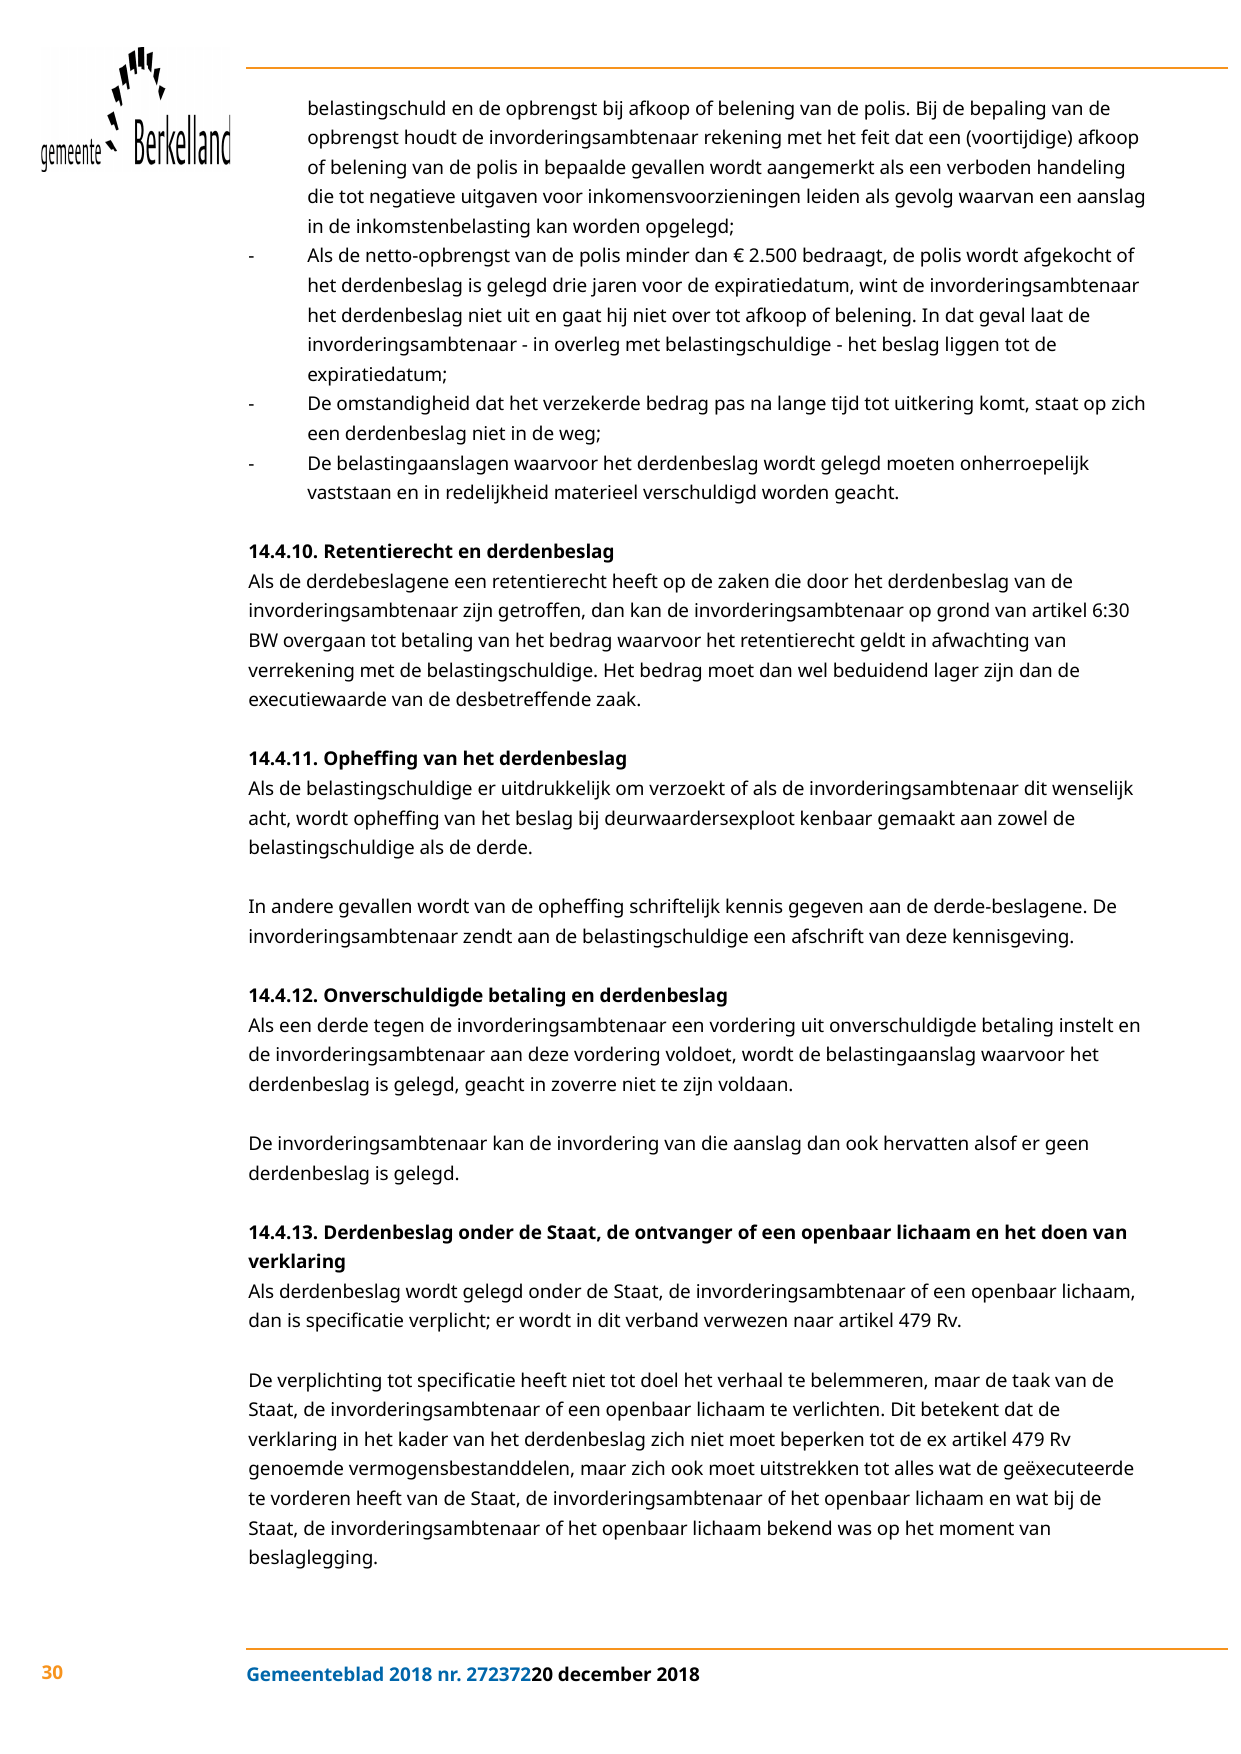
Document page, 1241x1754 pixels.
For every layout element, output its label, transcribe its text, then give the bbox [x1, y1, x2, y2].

text Als derdenbeslag wordt gelegd onder de Staat, de invorderingsambtenaar of een openbaar lichaam, dan is specificatie verplicht; er wordt in dit verband verwezen naar artikel 479 Rv. [248, 1278, 1152, 1333]
text Als de derdebeslagene een retentierecht heeft op de zaken die door het derdenbeslag van de invorderingsambtenaar zijn getroffen, dan kan de invorderingsambtenaar op grond van artikel 6:30 BW overgaan tot betaling van het bedrag waarvoor het retentierecht geldt in afwachting van verrekening met de belastingschuldige. Het bedrag moet dan wel beduidend lager zijn dan de executiewaarde van de desbetreffende zaak. [248, 568, 1152, 712]
text De invorderingsambtenaar kan de invordering van die aanslag dan ook hervatten alsof er geen derdenbeslag is gelegd. [248, 1130, 1152, 1186]
text Als de belastingschuldige er uitdrukkelijk om verzoekt of als de invorderingsambtenaar dit wenselijk acht, wordt opheffing van het beslag bij deurwaardersexploot kenbaar gemaakt aan zowel de belastingschuldige als de derde. [248, 775, 1152, 860]
text 14.4.10. Retentierecht en derdenbeslag [248, 538, 1152, 564]
list De omstandigheid dat het verzekerde bedrag pas na lange tijd tot uitkering komt, staat op zich een derdenbeslag niet in de weg; [248, 391, 1152, 446]
text Als een derde tegen de invorderingsambtenaar een vordering uit onverschuldigde betaling instelt en de invorderingsambtenaar aan deze vordering voldoet, wordt de belastingaanslag waarvoor het derdenbeslag is gelegd, geacht in zoverre niet te zijn voldaan. [248, 1012, 1152, 1097]
text In andere gevallen wordt van de opheffing schriftelijk kennis gegeven aan de derde-beslagene. De invorderingsambtenaar zendt aan de belastingschuldige een afschrift van deze kennisgeving. [248, 893, 1152, 949]
list Als de netto-opbrengst van de polis minder dan € 2.500 bedraagt, de polis wordt afgekocht of het derdenbeslag is gelegd drie jaren voor de expiratiedatum, wint de invorderingsambtenaar het derdenbeslag niet uit en gaat hij niet over tot afkoop of belening. In dat geval laat de invorderingsambtenaar - in overleg met belastingschuldige - het beslag liggen tot de expiratiedatum; [248, 243, 1152, 387]
picture [41, 47, 231, 172]
text 14.4.12. Onverschuldigde betaling en derdenbeslag [248, 982, 1152, 1008]
text 14.4.11. Opheffing van het derdenbeslag [248, 746, 1152, 771]
text 14.4.13. Derdenbeslag onder de Staat, de ontvanger of een openbaar lichaam en het doen van verklaring [248, 1219, 1152, 1274]
list De belastingaanslagen waarvoor het derdenbeslag wordt gelegd moeten onherroepelijk vaststaan en in redelijkheid materieel verschuldigd worden geacht. [248, 450, 1152, 505]
text De verplichting tot specificatie heeft niet tot doel het verhaal te belemmeren, maar de taak van de Staat, de invorderingsambtenaar of een openbaar lichaam te verlichten. Dit betekent dat de verklaring in het kader van het derdenbeslag zich niet moet beperken tot de ex artikel 479 Rv genoemde vermogensbestanddelen, maar zich ook moet uitstrekken tot alles wat de geëxecuteerde te vorderen heeft van de Staat, de invorderingsambtenaar of het openbaar lichaam en wat bij de Staat, de invorderingsambtenaar of het openbaar lichaam bekend was op het moment van beslaglegging. [248, 1367, 1152, 1570]
list belastingschuld en de opbrengst bij afkoop of belening van de polis. Bij de bepaling van de opbrengst houdt de invorderingsambtenaar rekening met het feit dat een (voortijdige) afkoop of belening van de polis in bepaalde gevallen wordt aangemerkt als een verboden handeling die tot negatieve uitgaven voor inkomensvoorzieningen leiden als gevolg waarvan een aanslag in de inkomstenbelasting kan worden opgelegd; [248, 95, 1152, 239]
